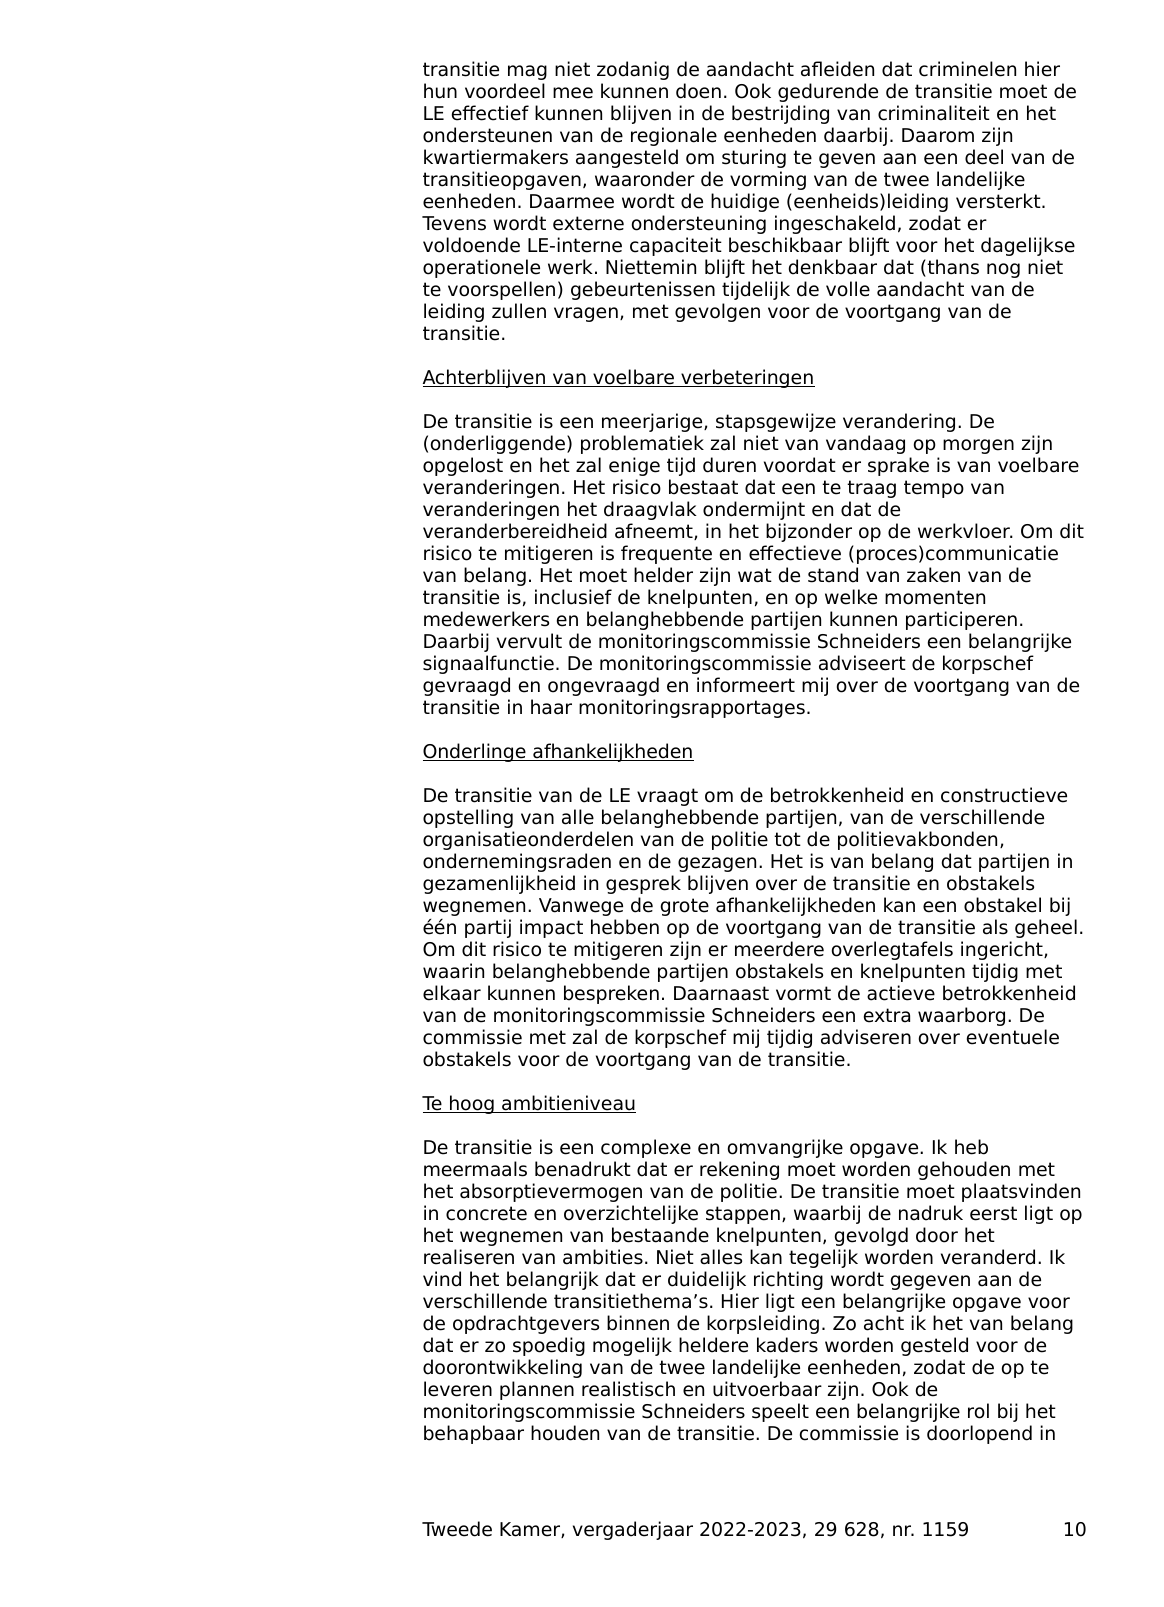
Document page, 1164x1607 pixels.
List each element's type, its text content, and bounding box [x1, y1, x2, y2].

subtitle Achterblijven van voelbare verbeteringen [422, 367, 1087, 389]
text De transitie van de LE vraagt om de betrokkenheid en constructieve opstelling van alle belanghebbende partijen, van de verschillende organisatieonderdelen van de politie tot de politievakbonden, ondernemingsraden en de gezagen. Het is van belang dat partijen in gezamenlijkheid in gesprek blijven over de transitie en obstakels wegnemen. Vanwege de grote afhankelijkheden kan een obstakel bij één partij impact hebben op de voortgang van de transitie als geheel. Om dit risico te mitigeren zijn er meerdere overlegtafels ingericht, waarin belanghebbende partijen obstakels en knelpunten tijdig met elkaar kunnen bespreken. Daarnaast vormt de actieve betrokkenheid van de monitoringscommissie Schneiders een extra waarborg. De commissie met zal de korpschef mij tijdig adviseren over eventuele obstakels voor de voortgang van de transitie. [422, 785, 1087, 1071]
text De transitie is een meerjarige, stapsgewijze verandering. De (onderliggende) problematiek zal niet van vandaag op morgen zijn opgelost en het zal enige tijd duren voordat er sprake is van voelbare veranderingen. Het risico bestaat dat een te traag tempo van veranderingen het draagvlak ondermijnt en dat de veranderbereidheid afneemt, in het bijzonder op de werkvloer. Om dit risico te mitigeren is frequente en effectieve (proces)communicatie van belang. Het moet helder zijn wat de stand van zaken van de transitie is, inclusief de knelpunten, en op welke momenten medewerkers en belanghebbende partijen kunnen participeren. Daarbij vervult de monitoringscommissie Schneiders een belangrijke signaalfunctie. De monitoringscommissie adviseert de korpschef gevraagd en ongevraagd en informeert mij over de voortgang van de transitie in haar monitoringsrapportages. [422, 411, 1087, 719]
text De transitie is een complexe en omvangrijke opgave. Ik heb meermaals benadrukt dat er rekening moet worden gehouden met het absorptievermogen van de politie. De transitie moet plaatsvinden in concrete en overzichtelijke stappen, waarbij de nadruk eerst ligt op het wegnemen van bestaande knelpunten, gevolgd door het realiseren van ambities. Niet alles kan tegelijk worden veranderd. Ik vind het belangrijk dat er duidelijk richting wordt gegeven aan de verschillende transitiethema’s. Hier ligt een belangrijke opgave voor de opdrachtgevers binnen de korpsleiding. Zo acht ik het van belang dat er zo spoedig mogelijk heldere kaders worden gesteld voor de doorontwikkeling van de twee landelijke eenheden, zodat de op te leveren plannen realistisch en uitvoerbaar zijn. Ook de monitoringscommissie Schneiders speelt een belangrijke rol bij het behapbaar houden van de transitie. De commissie is doorlopend in [422, 1137, 1087, 1445]
subtitle Onderlinge afhankelijkheden [422, 741, 1087, 763]
subtitle Te hoog ambitieniveau [422, 1093, 1087, 1115]
text transitie mag niet zodanig de aandacht afleiden dat criminelen hier hun voordeel mee kunnen doen. Ook gedurende de transitie moet de LE effectief kunnen blijven in de bestrijding van criminaliteit en het ondersteunen van de regionale eenheden daarbij. Daarom zijn kwartiermakers aangesteld om sturing te geven aan een deel van de transitieopgaven, waaronder de vorming van de twee landelijke eenheden. Daarmee wordt de huidige (eenheids)leiding versterkt. Tevens wordt externe ondersteuning ingeschakeld, zodat er voldoende LE-interne capaciteit beschikbaar blijft voor het dagelijkse operationele werk. Niettemin blijft het denkbaar dat (thans nog niet te voorspellen) gebeurtenissen tijdelijk de volle aandacht van de leiding zullen vragen, met gevolgen voor de voortgang van de transitie. [422, 59, 1087, 345]
